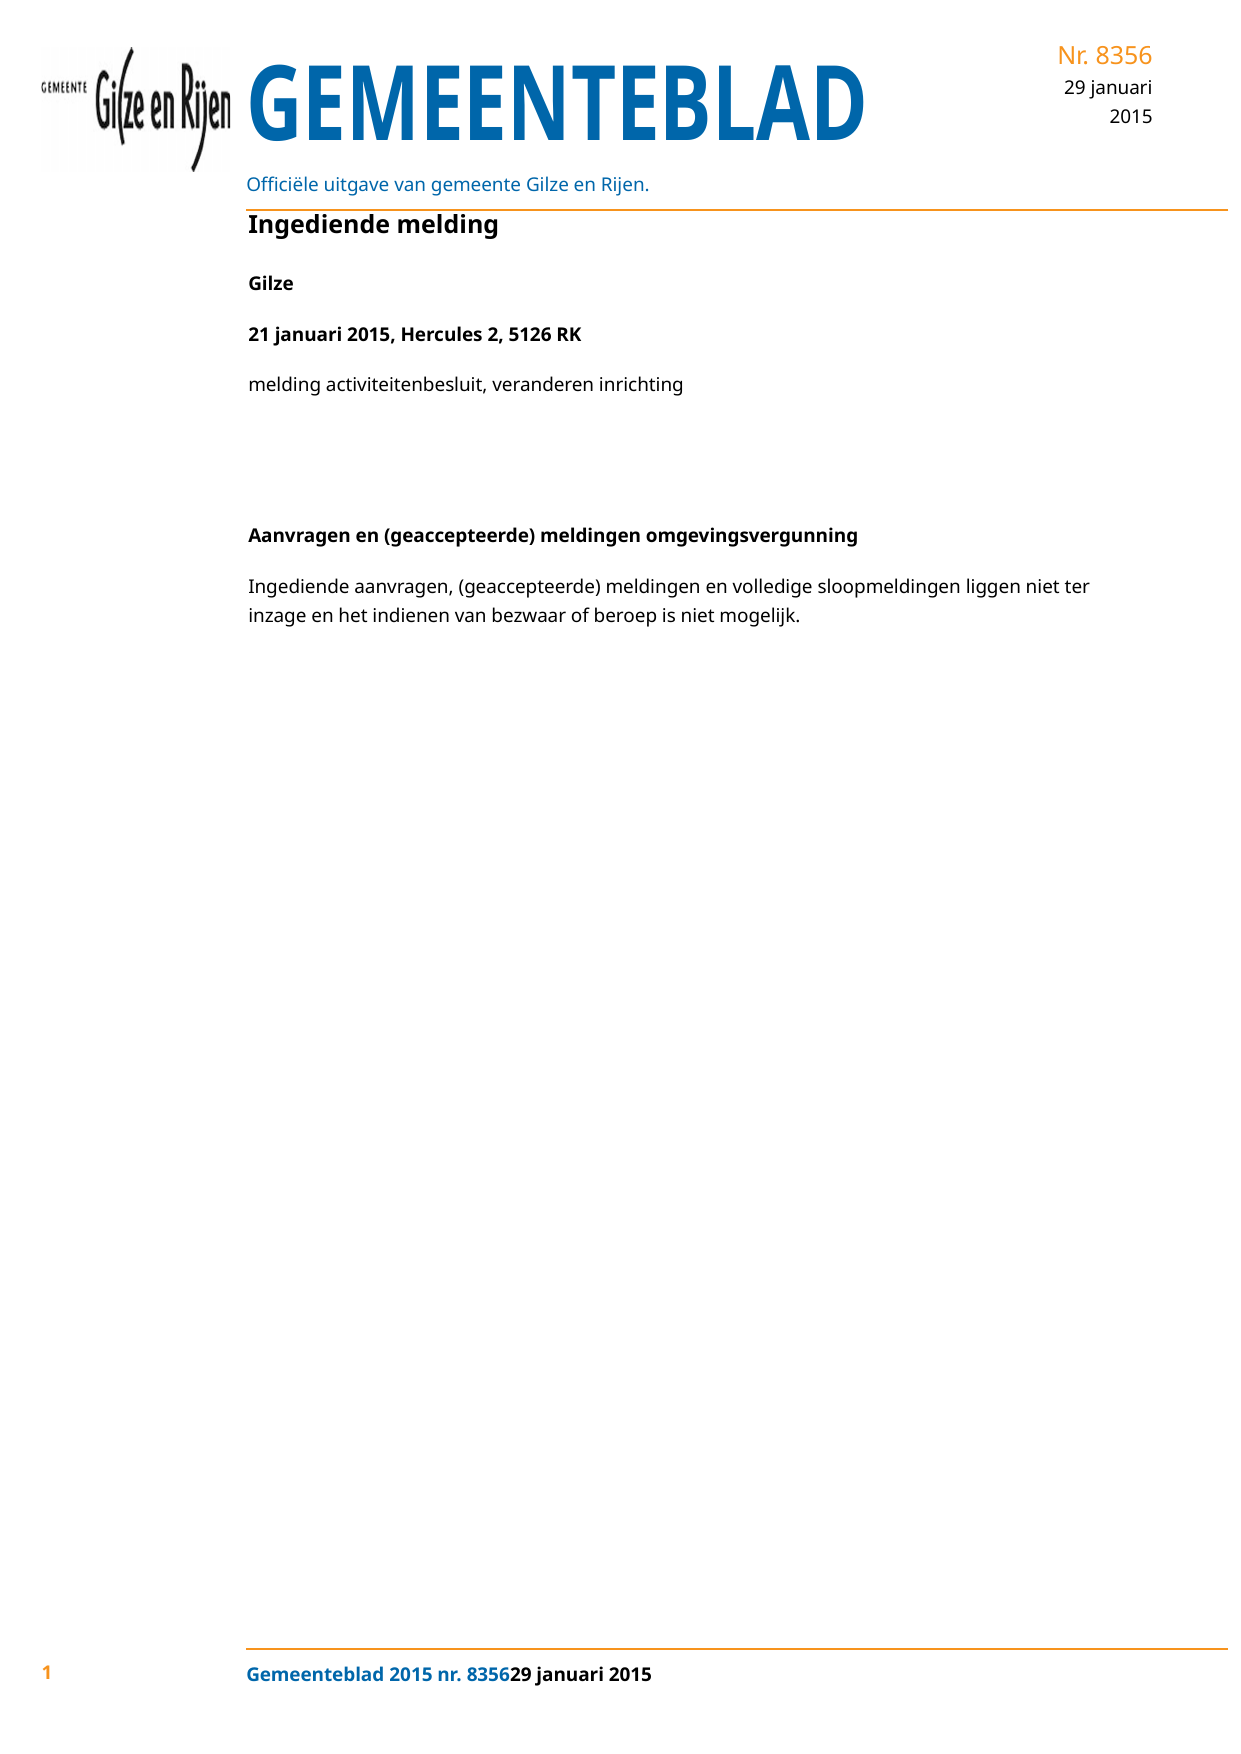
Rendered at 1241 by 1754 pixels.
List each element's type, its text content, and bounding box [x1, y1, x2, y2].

text Aanvragen en (geaccepteerde) meldingen omgevingsvergunning [248, 522, 1152, 548]
text Gilze [248, 270, 1152, 296]
text Ingediende melding [248, 211, 1152, 241]
text 21 januari 2015, Hercules 2, 5126 RK [248, 321, 1152, 346]
text melding activiteitenbesluit, veranderen inrichting [248, 371, 1152, 397]
picture [41, 47, 231, 172]
text Ingediende aanvragen, (geaccepteerde) meldingen en volledige sloopmeldingen liggen niet ter inzage en het indienen van bezwaar of beroep is niet mogelijk. [248, 573, 1152, 628]
